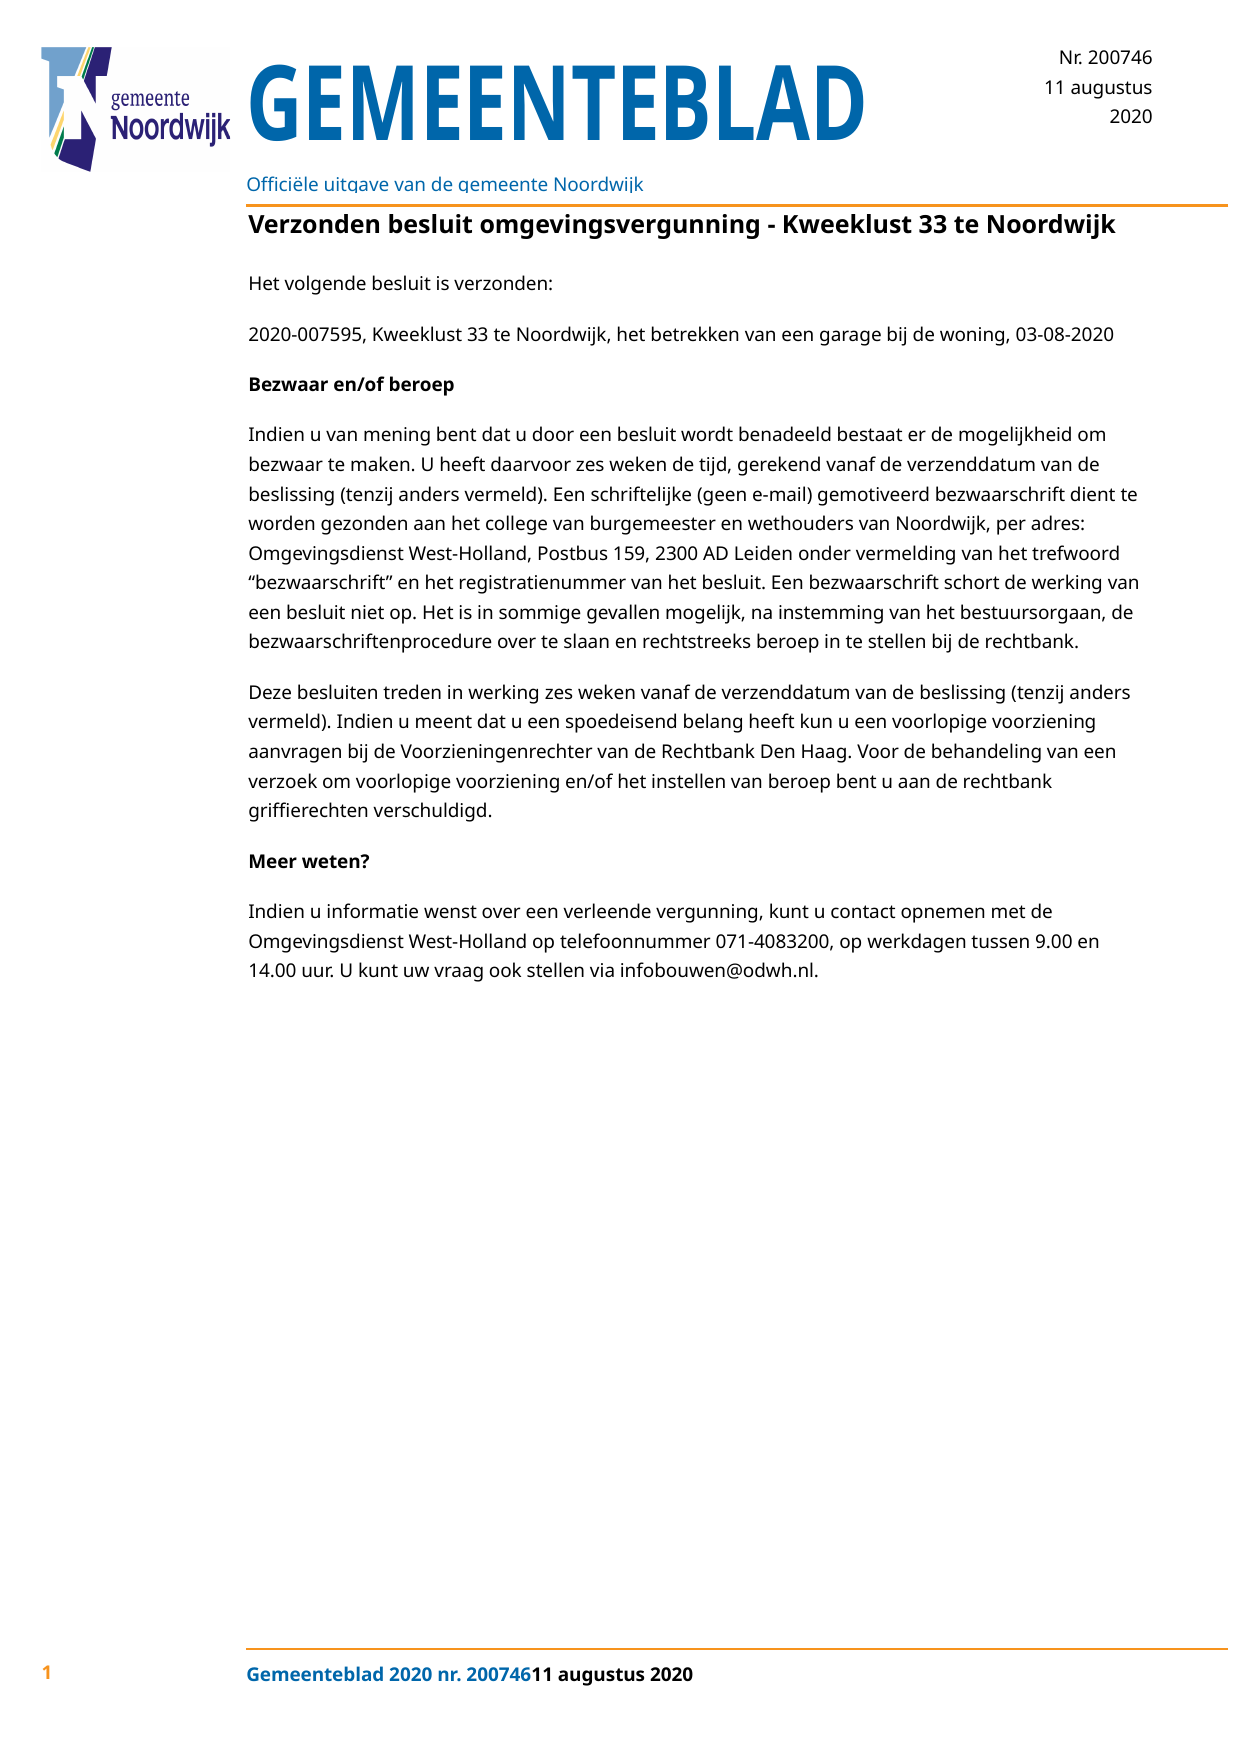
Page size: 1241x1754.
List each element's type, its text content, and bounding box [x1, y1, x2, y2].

text Bezwaar en/of beroep [248, 371, 1152, 397]
text Het volgende besluit is verzonden: [248, 270, 1152, 296]
text 2020-007595, Kweeklust 33 te Noordwijk, het betrekken van een garage bij de woning, 03-08-2020 [248, 321, 1152, 346]
text Indien u informatie wenst over een verleende vergunning, kunt u contact opnemen met de Omgevingsdienst West-Holland op telefoonnummer 071-4083200, op werkdagen tussen 9.00 en 14.00 uur. U kunt uw vraag ook stellen via infobouwen@odwh.nl. [248, 898, 1152, 983]
text Verzonden besluit omgevingsvergunning - Kweeklust 33 te Noordwijk [248, 207, 1152, 241]
text Meer weten? [248, 848, 1152, 873]
picture [41, 47, 231, 172]
text Indien u van mening bent dat u door een besluit wordt benadeeld bestaat er de mogelijkheid om bezwaar te maken. U heeft daarvoor zes weken de tijd, gerekend vanaf de verzenddatum van de beslissing (tenzij anders vermeld). Een schriftelijke (geen e-mail) gemotiveerd bezwaarschrift dient te worden gezonden aan het college van burgemeester en wethouders van Noordwijk, per adres: Omgevingsdienst West-Holland, Postbus 159, 2300 AD Leiden onder vermelding van het trefwoord “bezwaarschrift” en het registratienummer van het besluit. Een bezwaarschrift schort de werking van een besluit niet op. Het is in sommige gevallen mogelijk, na instemming van het bestuursorgaan, de bezwaarschriftenprocedure over te slaan en rechtstreeks beroep in te stellen bij de rechtbank. [248, 422, 1152, 654]
text Deze besluiten treden in werking zes weken vanaf de verzenddatum van de beslissing (tenzij anders vermeld). Indien u meent dat u een spoedeisend belang heeft kun u een voorlopige voorziening aanvragen bij de Voorzieningenrechter van de Rechtbank Den Haag. Voor de behandeling van een verzoek om voorlopige voorziening en/of het instellen van beroep bent u aan de rechtbank griffierechten verschuldigd. [248, 679, 1152, 823]
